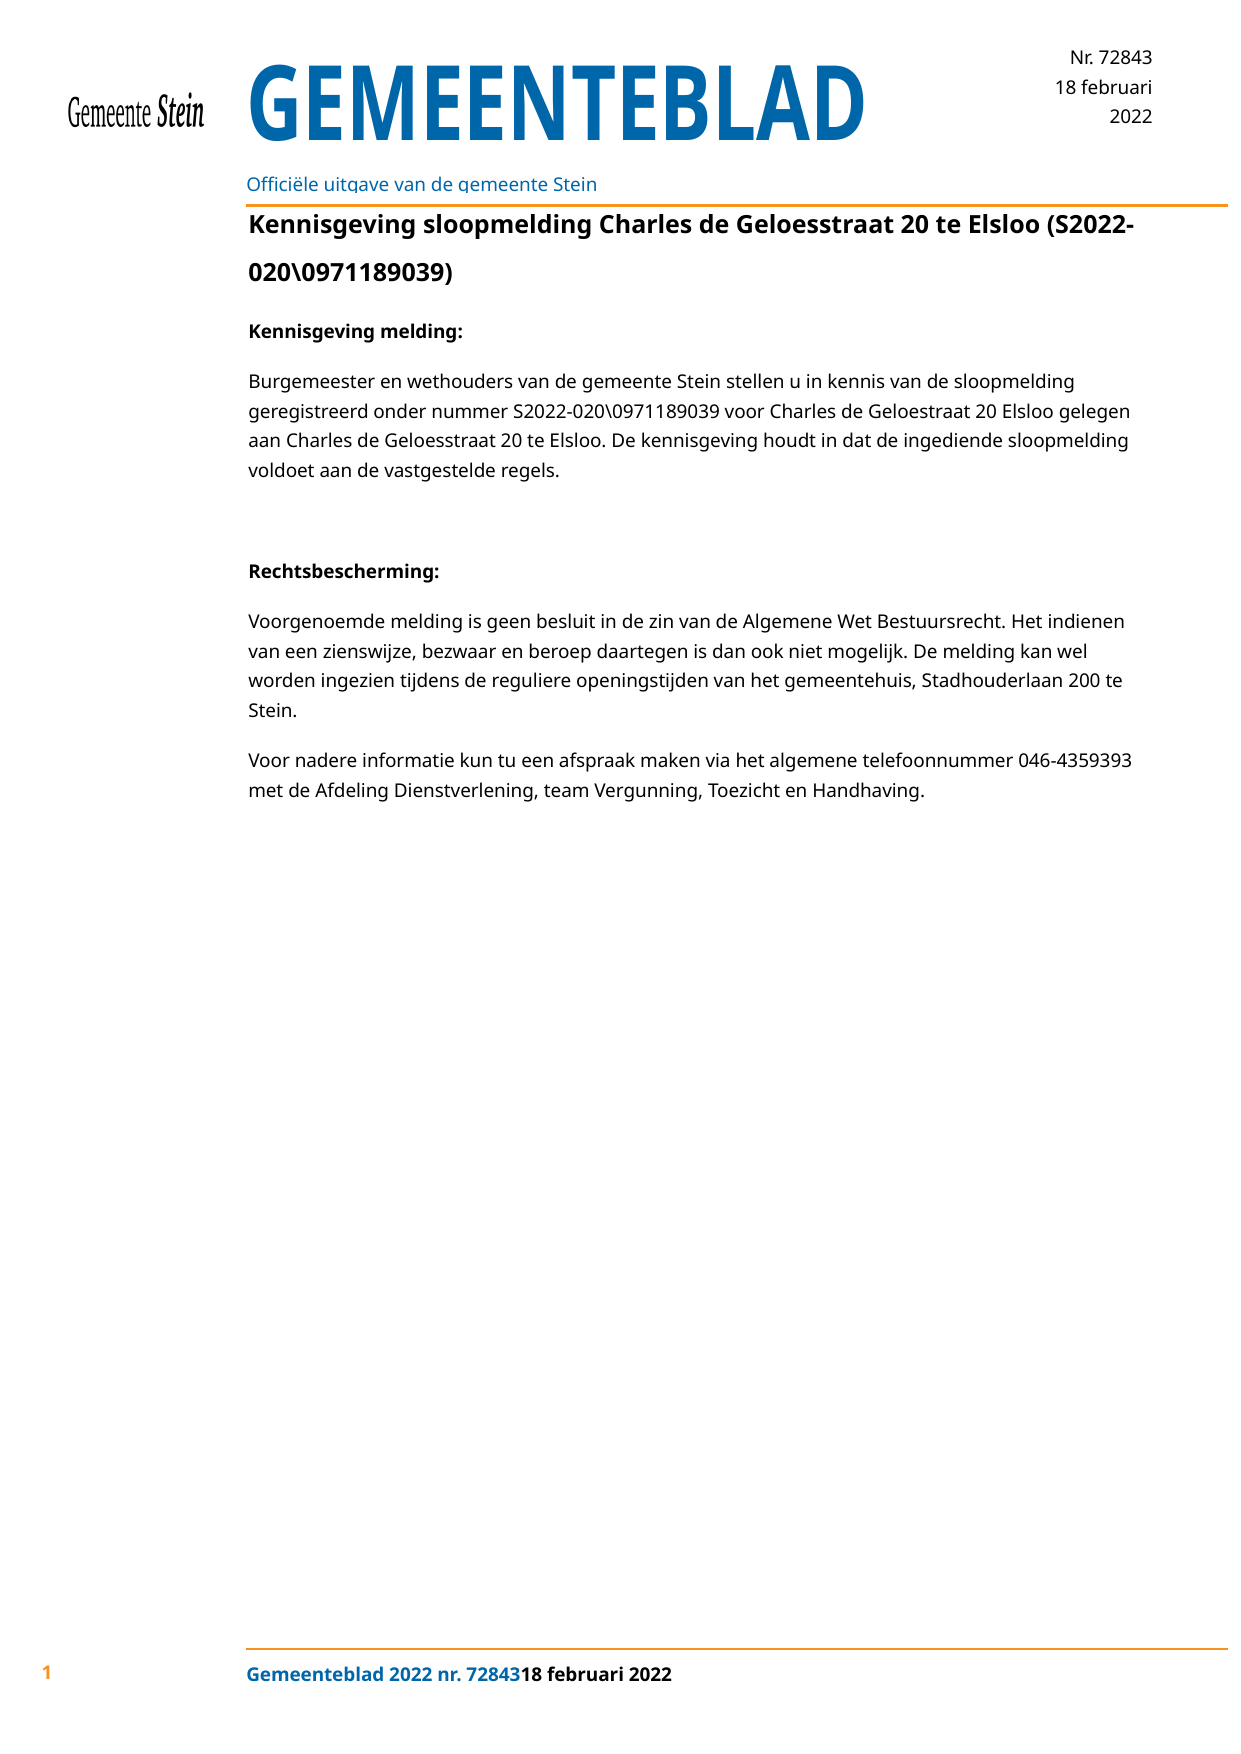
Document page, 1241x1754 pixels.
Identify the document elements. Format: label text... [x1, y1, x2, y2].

text Rechtsbescherming: [248, 558, 1152, 584]
text Burgemeester en wethouders van de gemeente Stein stellen u in kennis van de sloopmelding geregistreerd onder nummer S2022-020\0971189039 voor Charles de Geloestraat 20 Elsloo gelegen aan Charles de Geloesstraat 20 te Elsloo. De kennisgeving houdt in dat de ingediende sloopmelding voldoet aan de vastgestelde regels. [248, 368, 1152, 483]
picture [41, 47, 231, 172]
text Kennisgeving sloopmelding Charles de Geloesstraat 20 te Elsloo (S2022-020\0971189039) [248, 207, 1152, 288]
text Voorgenoemde melding is geen besluit in de zin van de Algemene Wet Bestuursrecht. Het indienen van een zienswijze, bezwaar en beroep daartegen is dan ook niet mogelijk. De melding kan wel worden ingezien tijdens de reguliere openingstijden van het gemeentehuis, Stadhouderlaan 200 te Stein. [248, 608, 1152, 723]
text Voor nadere informatie kun tu een afspraak maken via het algemene telefoonnummer 046-4359393 met de Afdeling Dienstverlening, team Vergunning, Toezicht en Handhaving. [248, 747, 1152, 803]
text Kennisgeving melding: [248, 318, 1152, 344]
